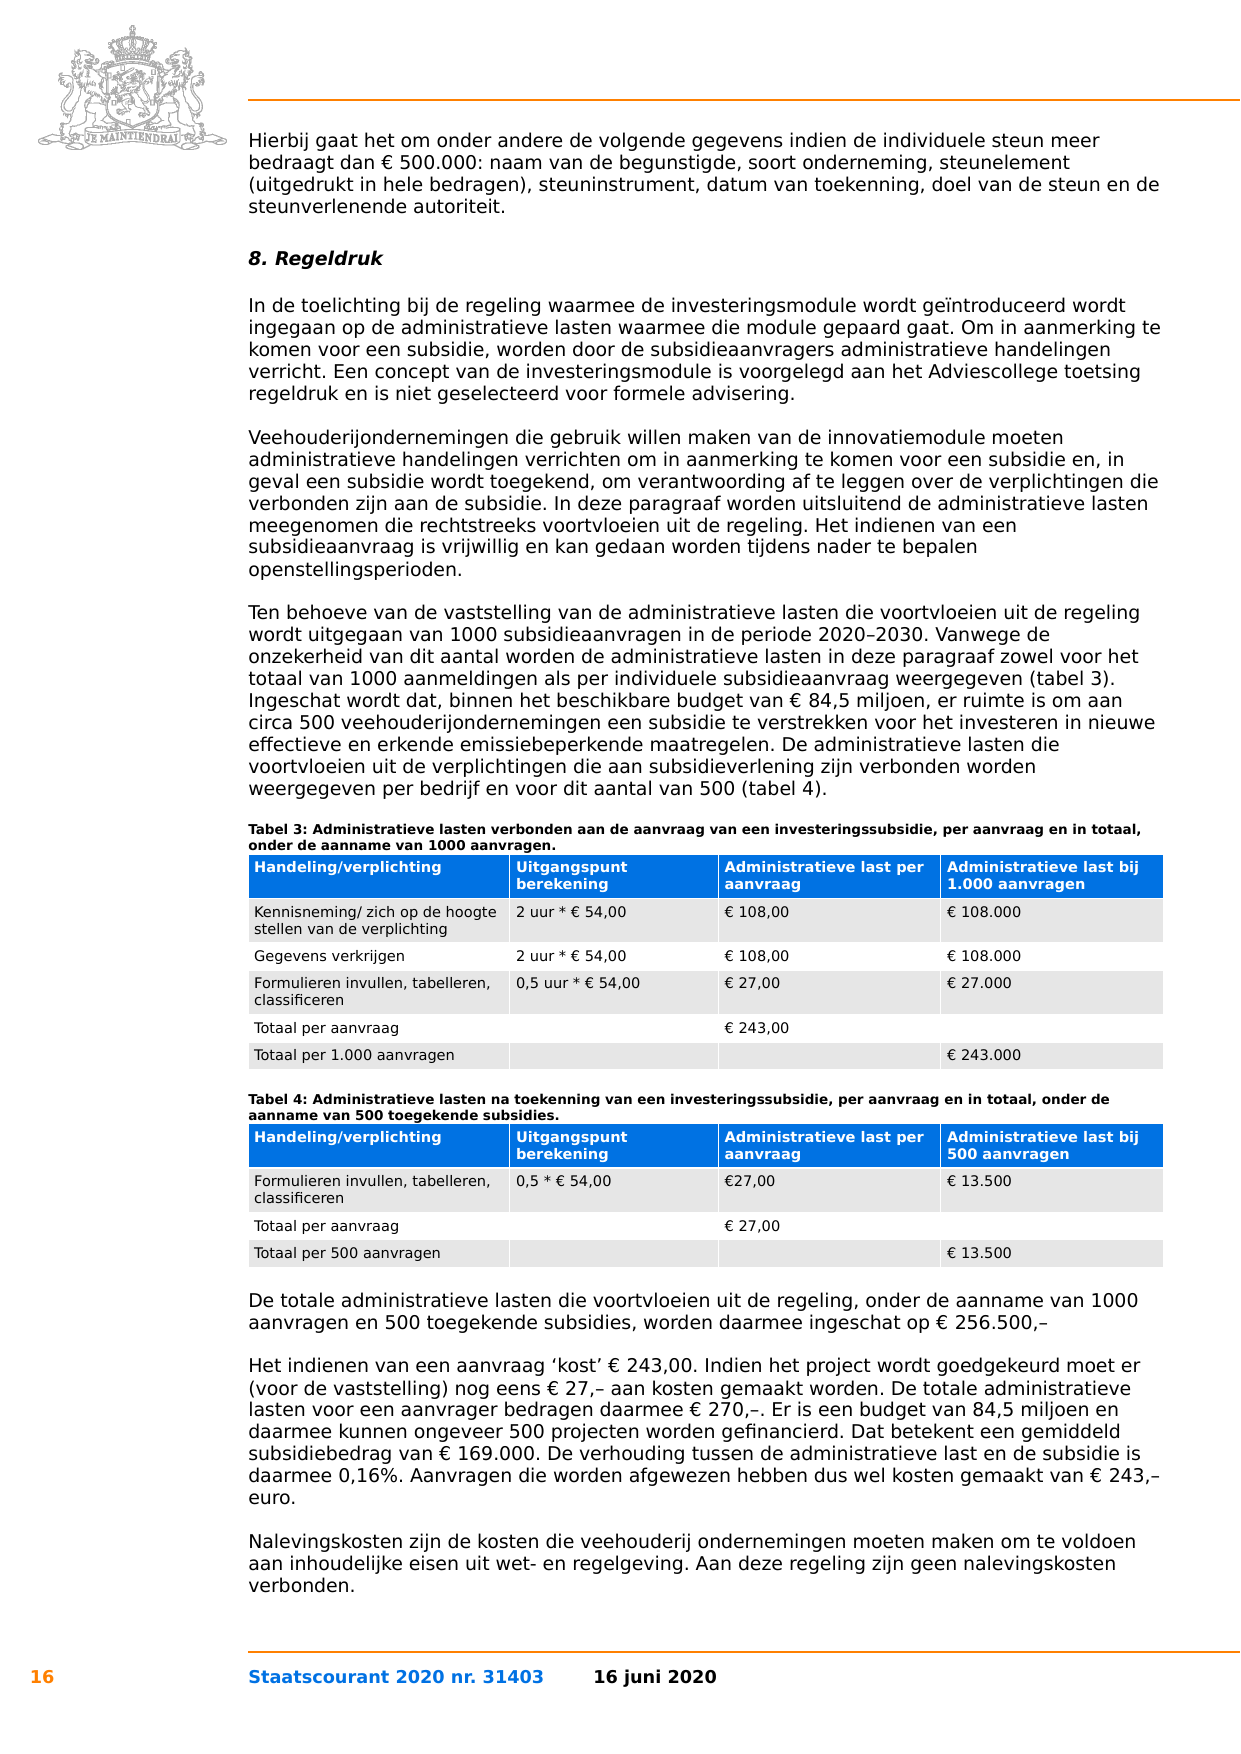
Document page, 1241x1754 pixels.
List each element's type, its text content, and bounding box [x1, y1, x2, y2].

table_cell [719, 1043, 940, 1069]
table_cell € 108,00 [719, 943, 940, 969]
table_cell Totaal per aanvraag [249, 1213, 509, 1239]
table_cell € 27,00 [719, 1213, 940, 1239]
table_cell € 108.000 [941, 943, 1163, 969]
picture [38, 25, 227, 150]
table_cell [510, 1015, 718, 1041]
table_cell Totaal per 1.000 aanvragen [249, 1043, 509, 1069]
table_cell Administratieve last bij 500 aanvragen [941, 1124, 1163, 1167]
table_cell Kennisneming/ zich op de hoogte stellen van de verplichting [249, 899, 509, 942]
table_header Tabel 4: Administratieve lasten na toekenning van een investeringssubsidie, per aanvraag en in totaal, onder de aanname van 500 toegekende subsidies. [248, 1092, 1163, 1123]
table_cell [719, 1240, 940, 1267]
text Nalevingskosten zijn de kosten die veehouderij ondernemingen moeten maken om te voldoen aan inhoudelijke eisen uit wet- en regelgeving. Aan deze regeling zijn geen nalevingskosten verbonden. [248, 1531, 1163, 1597]
table_header Tabel 3: Administratieve lasten verbonden aan de aanvraag van een investeringssubsidie, per aanvraag en in totaal, onder de aanname van 1000 aanvragen. [248, 822, 1163, 853]
table_cell Handeling/verplichting [249, 1124, 509, 1167]
table_cell € 243.000 [941, 1043, 1163, 1069]
table_cell 0,5 uur * € 54,00 [510, 971, 718, 1014]
table_cell € 13.500 [941, 1240, 1163, 1267]
table_cell [510, 1213, 718, 1239]
table_cell Formulieren invullen, tabelleren, classificeren [249, 971, 509, 1014]
text Hierbij gaat het om onder andere de volgende gegevens indien de individuele steun meer bedraagt dan € 500.000: naam van de begunstigde, soort onderneming, steunelement (uitgedrukt in hele bedragen), steuninstrument, datum van toekenning, doel van de steun en de steunverlenende autoriteit. [248, 130, 1163, 218]
table_cell € 243,00 [719, 1015, 940, 1041]
table_cell [941, 1213, 1163, 1239]
table_cell € 108,00 [719, 899, 940, 942]
table_cell Administratieve last per aanvraag [719, 1124, 940, 1167]
table_cell Uitgangspunt berekening [510, 1124, 718, 1167]
table_cell Gegevens verkrijgen [249, 943, 509, 969]
table_cell Formulieren invullen, tabelleren, classificeren [249, 1169, 509, 1212]
table_cell [510, 1043, 718, 1069]
table_cell € 13.500 [941, 1169, 1163, 1212]
table_cell Administratieve last bij 1.000 aanvragen [941, 855, 1163, 898]
text Ten behoeve van de vaststelling van de administratieve lasten die voortvloeien uit de regeling wordt uitgegaan van 1000 subsidieaanvragen in de periode 2020–2030. Vanwege de onzekerheid van dit aantal worden de administratieve lasten in deze paragraaf zowel voor het totaal van 1000 aanmeldingen als per individuele subsidieaanvraag weergegeven (tabel 3). [248, 602, 1163, 690]
text De totale administratieve lasten die voortvloeien uit de regeling, onder de aanname van 1000 aanvragen en 500 toegekende subsidies, worden daarmee ingeschat op € 256.500,– [248, 1289, 1163, 1333]
table_cell 2 uur * € 54,00 [510, 943, 718, 969]
text In de toelichting bij de regeling waarmee de investeringsmodule wordt geïntroduceerd wordt ingegaan op de administratieve lasten waarmee die module gepaard gaat. Om in aanmerking te komen voor een subsidie, worden door de subsidieaanvragers administratieve handelingen verricht. Een concept van de investeringsmodule is voorgelegd aan het Adviescollege toetsing regeldruk en is niet geselecteerd voor formele advisering. [248, 295, 1163, 405]
table_cell € 108.000 [941, 899, 1163, 942]
table_cell € 27.000 [941, 971, 1163, 1014]
table_cell Administratieve last per aanvraag [719, 855, 940, 898]
table_cell 2 uur * € 54,00 [510, 899, 718, 942]
text Veehouderijondernemingen die gebruik willen maken van de innovatiemodule moeten administratieve handelingen verrichten om in aanmerking te komen voor een subsidie en, in geval een subsidie wordt toegekend, om verantwoording af te leggen over de verplichtingen die verbonden zijn aan de subsidie. In deze paragraaf worden uitsluitend de administratieve lasten meegenomen die rechtstreeks voortvloeien uit de regeling. Het indienen van een subsidieaanvraag is vrijwillig en kan gedaan worden tijdens nader te bepalen openstellingsperioden. [248, 427, 1163, 580]
text Ingeschat wordt dat, binnen het beschikbare budget van € 84,5 miljoen, er ruimte is om aan circa 500 veehouderijondernemingen een subsidie te verstrekken voor het investeren in nieuwe effectieve en erkende emissiebeperkende maatregelen. De administratieve lasten die voortvloeien uit de verplichtingen die aan subsidieverlening zijn verbonden worden weergegeven per bedrijf en voor dit aantal van 500 (tabel 4). [248, 690, 1163, 800]
table_cell €27,00 [719, 1169, 940, 1212]
table_cell [510, 1240, 718, 1267]
subtitle 8. Regeldruk [248, 248, 1163, 270]
table_cell Uitgangspunt berekening [510, 855, 718, 898]
table_cell € 27,00 [719, 971, 940, 1014]
table_cell Totaal per 500 aanvragen [249, 1240, 509, 1267]
text Het indienen van een aanvraag ‘kost’ € 243,00. Indien het project wordt goedgekeurd moet er (voor de vaststelling) nog eens € 27,– aan kosten gemaakt worden. De totale administratieve lasten voor een aanvrager bedragen daarmee € 270,–. Er is een budget van 84,5 miljoen en daarmee kunnen ongeveer 500 projecten worden gefinancierd. Dat betekent een gemiddeld subsidiebedrag van € 169.000. De verhouding tussen de administratieve last en de subsidie is daarmee 0,16%. Aanvragen die worden afgewezen hebben dus wel kosten gemaakt van € 243,– euro. [248, 1355, 1163, 1509]
table_cell Handeling/verplichting [249, 855, 509, 898]
table_cell Totaal per aanvraag [249, 1015, 509, 1041]
table_cell 0,5 * € 54,00 [510, 1169, 718, 1212]
table_cell [941, 1015, 1163, 1041]
